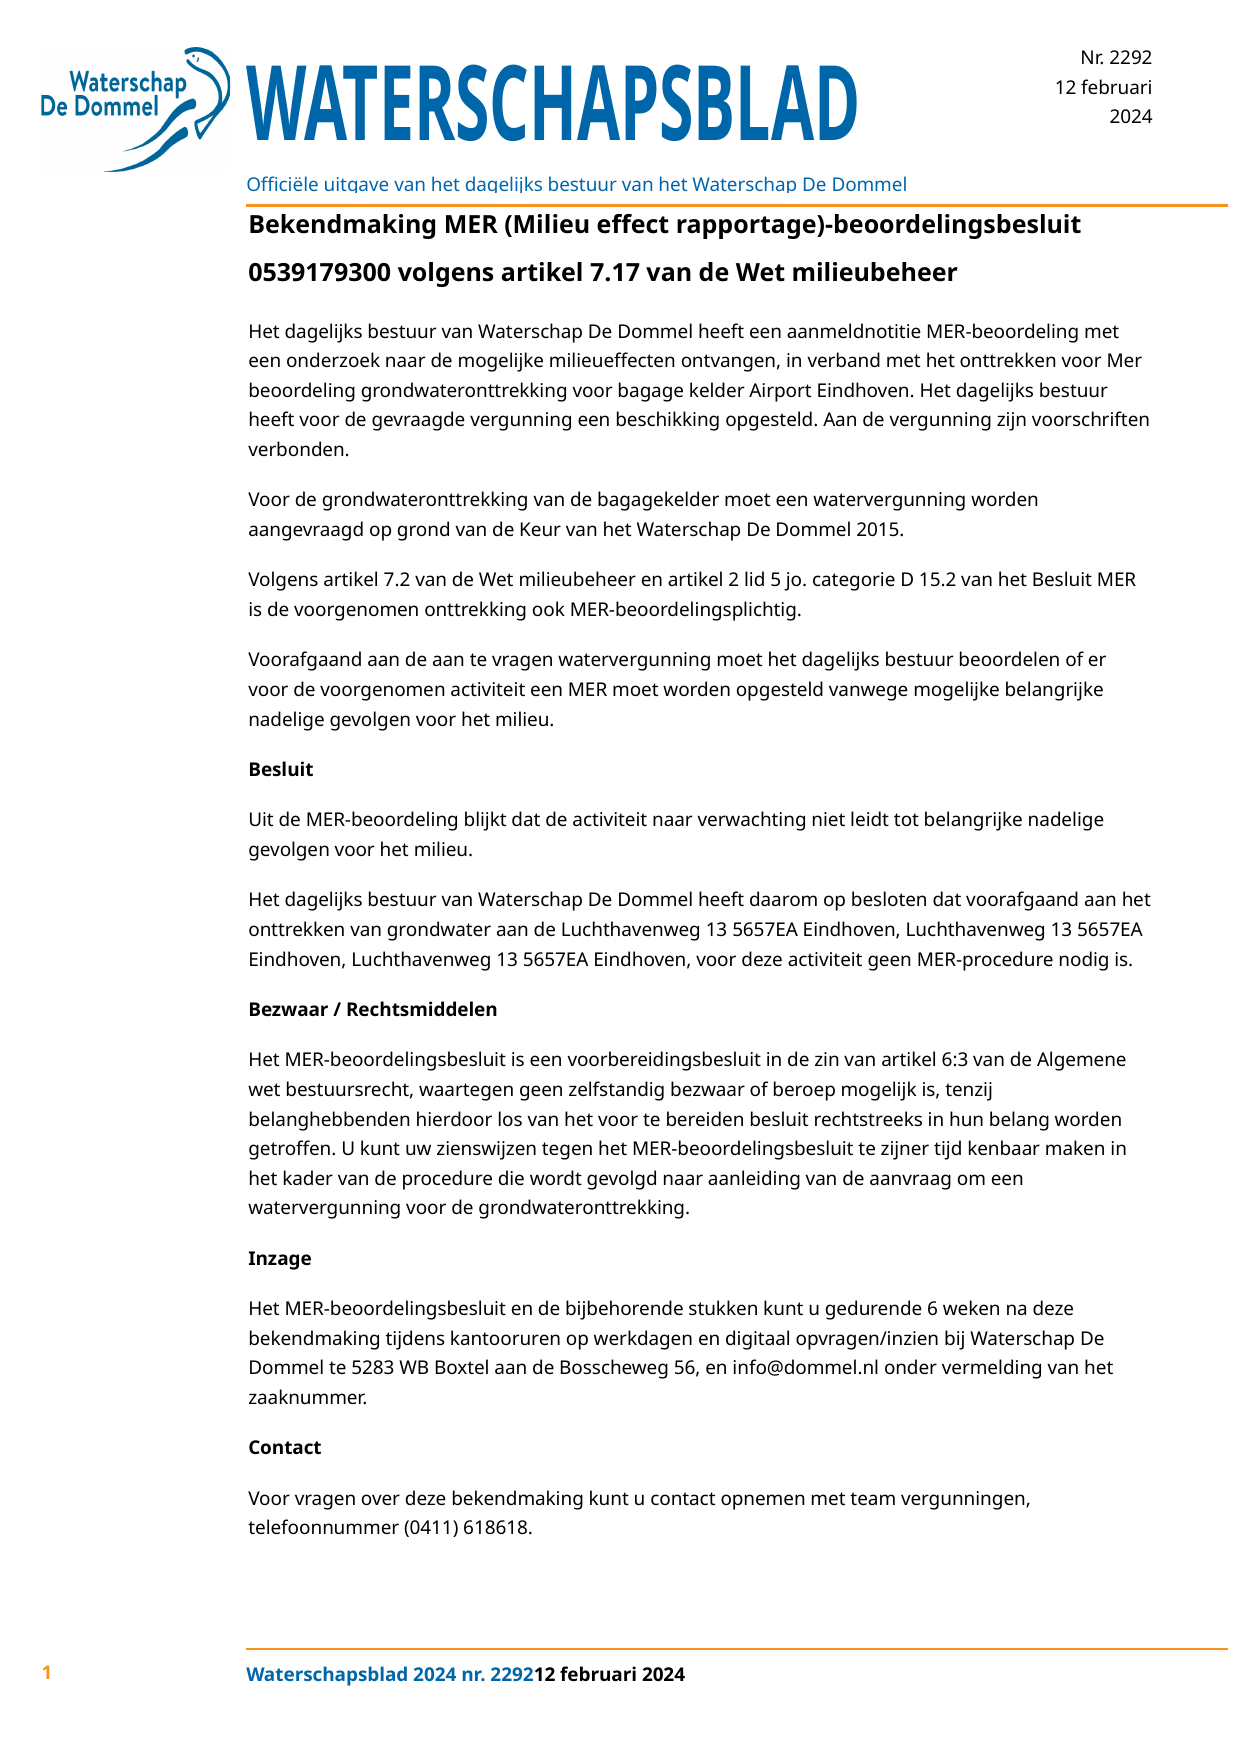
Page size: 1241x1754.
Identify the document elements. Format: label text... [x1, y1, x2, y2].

picture [41, 47, 231, 172]
text Volgens artikel 7.2 van de Wet milieubeheer en artikel 2 lid 5 jo. categorie D 15.2 van het Besluit MER is de voorgenomen onttrekking ook MER-beoordelingsplichtig. [248, 567, 1152, 622]
text Het MER-beoordelingsbesluit en de bijbehorende stukken kunt u gedurende 6 weken na deze bekendmaking tijdens kantooruren op werkdagen en digitaal opvragen/inzien bij Waterschap De Dommel te 5283 WB Boxtel aan de Bosscheweg 56, en info@dommel.nl onder vermelding van het zaaknummer. [248, 1295, 1152, 1410]
picture [198, 118, 210, 131]
text Voor de grondwateronttrekking van de bagagekelder moet een watervergunning worden aangevraagd op grond van de Keur van het Waterschap De Dommel 2015. [248, 487, 1152, 542]
text Contact [248, 1434, 1152, 1460]
text Inzage [248, 1245, 1152, 1271]
text Bezwaar / Rechtsmiddelen [248, 996, 1152, 1022]
text Het dagelijks bestuur van Waterschap De Dommel heeft daarom op besloten dat voorafgaand aan het onttrekken van grondwater aan de Luchthavenweg 13 5657EA Eindhoven, Luchthavenweg 13 5657EA Eindhoven, Luchthavenweg 13 5657EA Eindhoven, voor deze activiteit geen MER-procedure nodig is. [248, 887, 1152, 972]
text Bekendmaking MER (Milieu effect rapportage)-beoordelingsbesluit 0539179300 volgens artikel 7.17 van de Wet milieubeheer [248, 207, 1152, 288]
picture [45, 99, 51, 111]
text Het MER-beoordelingsbesluit is een voorbereidingsbesluit in de zin van artikel 6:3 van de Algemene wet bestuursrecht, waartegen geen zelfstandig bezwaar of beroep mogelijk is, tenzij belanghebbenden hierdoor los van het voor te bereiden besluit rechtstreeks in hun belang worden getroffen. U kunt uw zienswijzen tegen het MER-beoordelingsbesluit te zijner tijd kenbaar maken in het kader van de procedure die wordt gevolgd naar aanleiding van de aanvraag om een watervergunning voor de grondwateronttrekking. [248, 1047, 1152, 1220]
text Voor vragen over deze bekendmaking kunt u contact opnemen met team vergunningen, telefoonnummer (0411) 618618. [248, 1485, 1152, 1540]
text Uit de MER-beoordeling blijkt dat de activiteit naar verwachting niet leidt tot belangrijke nadelige gevolgen voor het milieu. [248, 807, 1152, 862]
text Het dagelijks bestuur van Waterschap De Dommel heeft een aanmeldnotitie MER-beoordeling met een onderzoek naar de mogelijke milieueffecten ontvangen, in verband met het onttrekken voor Mer beoordeling grondwateronttrekking voor bagage kelder Airport Eindhoven. Het dagelijks bestuur heeft voor de gevraagde vergunning een beschikking opgesteld. Aan de vergunning zijn voorschriften verbonden. [248, 318, 1152, 462]
text Besluit [248, 756, 1152, 782]
text Voorafgaand aan de aan te vragen watervergunning moet het dagelijks bestuur beoordelen of er voor de voorgenomen activiteit een MER moet worden opgesteld vanwege mogelijke belangrijke nadelige gevolgen voor het milieu. [248, 647, 1152, 732]
picture [204, 47, 231, 76]
